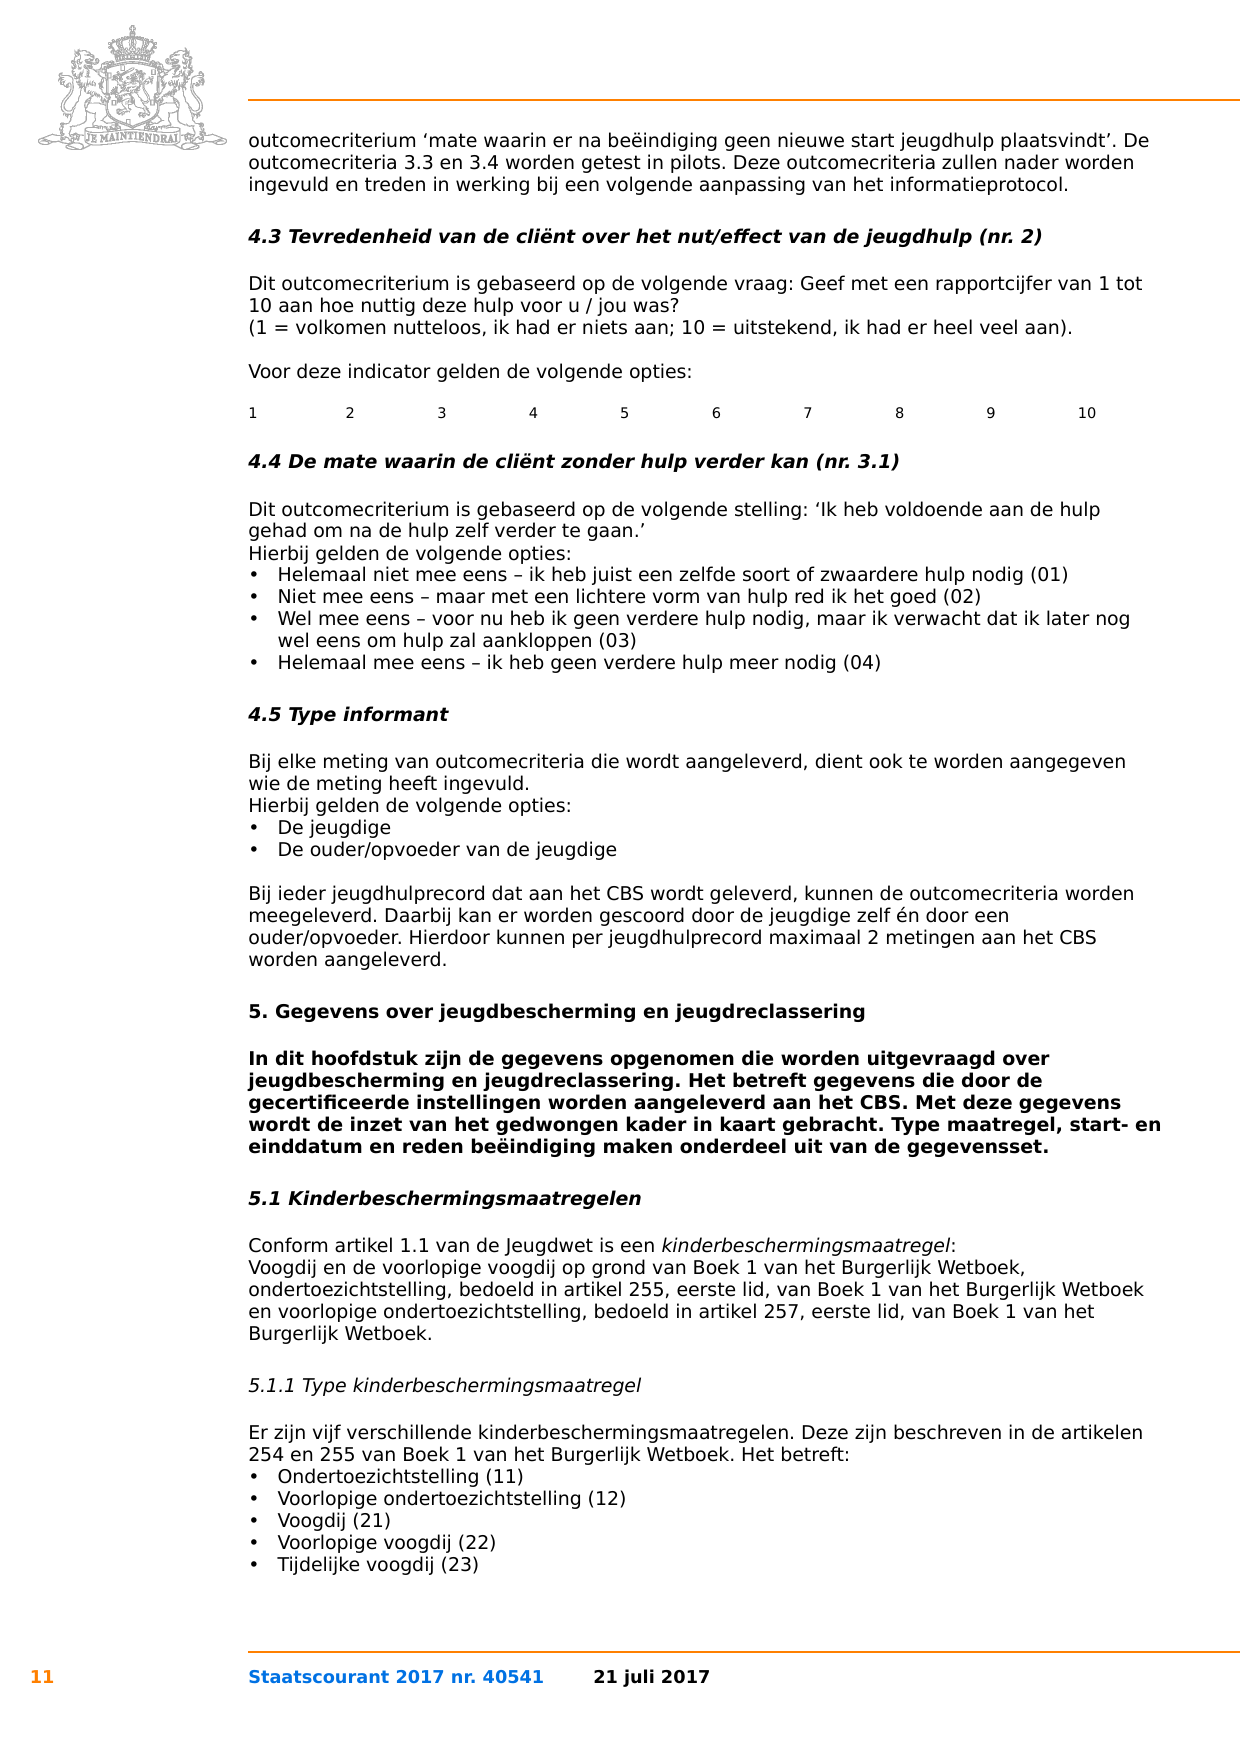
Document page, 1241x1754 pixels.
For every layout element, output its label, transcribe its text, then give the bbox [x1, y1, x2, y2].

text Er zijn vijf verschillende kinderbeschermingsmaatregelen. Deze zijn beschreven in de artikelen 254 en 255 van Boek 1 van het Burgerlijk Wetboek. Het betreft: [248, 1422, 1163, 1466]
text • Tijdelijke voogdij (23) [248, 1553, 1163, 1576]
text • Helemaal niet mee eens – ik heb juist een zelfde soort of zwaardere hulp nodig (01) [248, 564, 1163, 586]
text • Wel mee eens – voor nu heb ik geen verdere hulp nodig, maar ik verwacht dat ik later nog wel eens om hulp zal aankloppen (03) [248, 608, 1163, 652]
text • De ouder/opvoeder van de jeugdige [248, 839, 1163, 861]
table_header 8 [889, 405, 980, 421]
text Dit outcomecriterium is gebaseerd op de volgende vraag: Geef met een rapportcijfer van 1 tot 10 aan hoe nuttig deze hulp voor u / jou was? [248, 273, 1163, 317]
text • Voorlopige ondertoezichtstelling (12) [248, 1488, 1163, 1509]
text Voor deze indicator gelden de volgende opties: [248, 361, 1163, 383]
table_header 6 [706, 405, 797, 421]
subtitle 5. Gegevens over jeugdbescherming en jeugdreclassering [248, 1001, 1163, 1023]
text • Voorlopige voogdij (22) [248, 1532, 1163, 1553]
table_header 3 [431, 405, 523, 421]
subtitle 4.3 Tevredenheid van de cliënt over het nut/effect van de jeugdhulp (nr. 2) [248, 226, 1163, 248]
table_header 2 [340, 405, 431, 421]
text Dit outcomecriterium is gebaseerd op de volgende stelling: ‘Ik heb voldoende aan de hulp gehad om na de hulp zelf verder te gaan.’ [248, 498, 1163, 542]
text In dit hoofdstuk zijn de gegevens opgenomen die worden uitgevraagd over jeugdbescherming en jeugdreclassering. Het betreft gegevens die door de gecertificeerde instellingen worden aangeleverd aan het CBS. Met deze gegevens wordt de inzet van het gedwongen kader in kaart gebracht. Type maatregel, start- en einddatum en reden beëindiging maken onderdeel uit van de gegevensset. [248, 1048, 1163, 1158]
text • De jeugdige [248, 817, 1163, 839]
subtitle 4.4 De mate waarin de cliënt zonder hulp verder kan (nr. 3.1) [248, 451, 1163, 473]
text Hierbij gelden de volgende opties: [248, 795, 1163, 817]
subtitle 5.1 Kinderbeschermingsmaatregelen [248, 1188, 1163, 1210]
text (1 = volkomen nutteloos, ik had er niets aan; 10 = uitstekend, ik had er heel veel aan). [248, 317, 1163, 339]
text Conform artikel 1.1 van de Jeugdwet is een kinderbeschermingsmaatregel: [248, 1235, 1163, 1257]
text outcomecriterium ‘mate waarin er na beëindiging geen nieuwe start jeugdhulp plaatsvindt’. De outcomecriteria 3.3 en 3.4 worden getest in pilots. Deze outcomecriteria zullen nader worden ingevuld en treden in werking bij een volgende aanpassing van het informatieprotocol. [248, 130, 1163, 196]
subtitle 4.5 Type informant [248, 704, 1163, 726]
table_header 10 [1072, 405, 1163, 421]
table_header 7 [797, 405, 889, 421]
text Hierbij gelden de volgende opties: [248, 542, 1163, 564]
text • Helemaal mee eens – ik heb geen verdere hulp meer nodig (04) [248, 652, 1163, 674]
table_header 5 [614, 405, 706, 421]
subtitle 5.1.1 Type kinderbeschermingsmaatregel [248, 1375, 1163, 1397]
text Bij elke meting van outcomecriteria die wordt aangeleverd, dient ook te worden aangegeven wie de meting heeft ingevuld. [248, 751, 1163, 795]
text • Ondertoezichtstelling (11) [248, 1466, 1163, 1488]
text • Niet mee eens – maar met een lichtere vorm van hulp red ik het goed (02) [248, 586, 1163, 608]
text Bij ieder jeugdhulprecord dat aan het CBS wordt geleverd, kunnen de outcomecriteria worden meegeleverd. Daarbij kan er worden gescoord door de jeugdige zelf én door een ouder/opvoeder. Hierdoor kunnen per jeugdhulprecord maximaal 2 metingen aan het CBS worden aangeleverd. [248, 883, 1163, 971]
picture [38, 25, 227, 150]
text • Voogdij (21) [248, 1509, 1163, 1532]
table_header 1 [248, 405, 339, 421]
table_header 4 [523, 405, 614, 421]
text Voogdij en de voorlopige voogdij op grond van Boek 1 van het Burgerlijk Wetboek, ondertoezichtstelling, bedoeld in artikel 255, eerste lid, van Boek 1 van het Burgerlijk Wetboek en voorlopige ondertoezichtstelling, bedoeld in artikel 257, eerste lid, van Boek 1 van het Burgerlijk Wetboek. [248, 1257, 1163, 1345]
table_header 9 [980, 405, 1072, 421]
